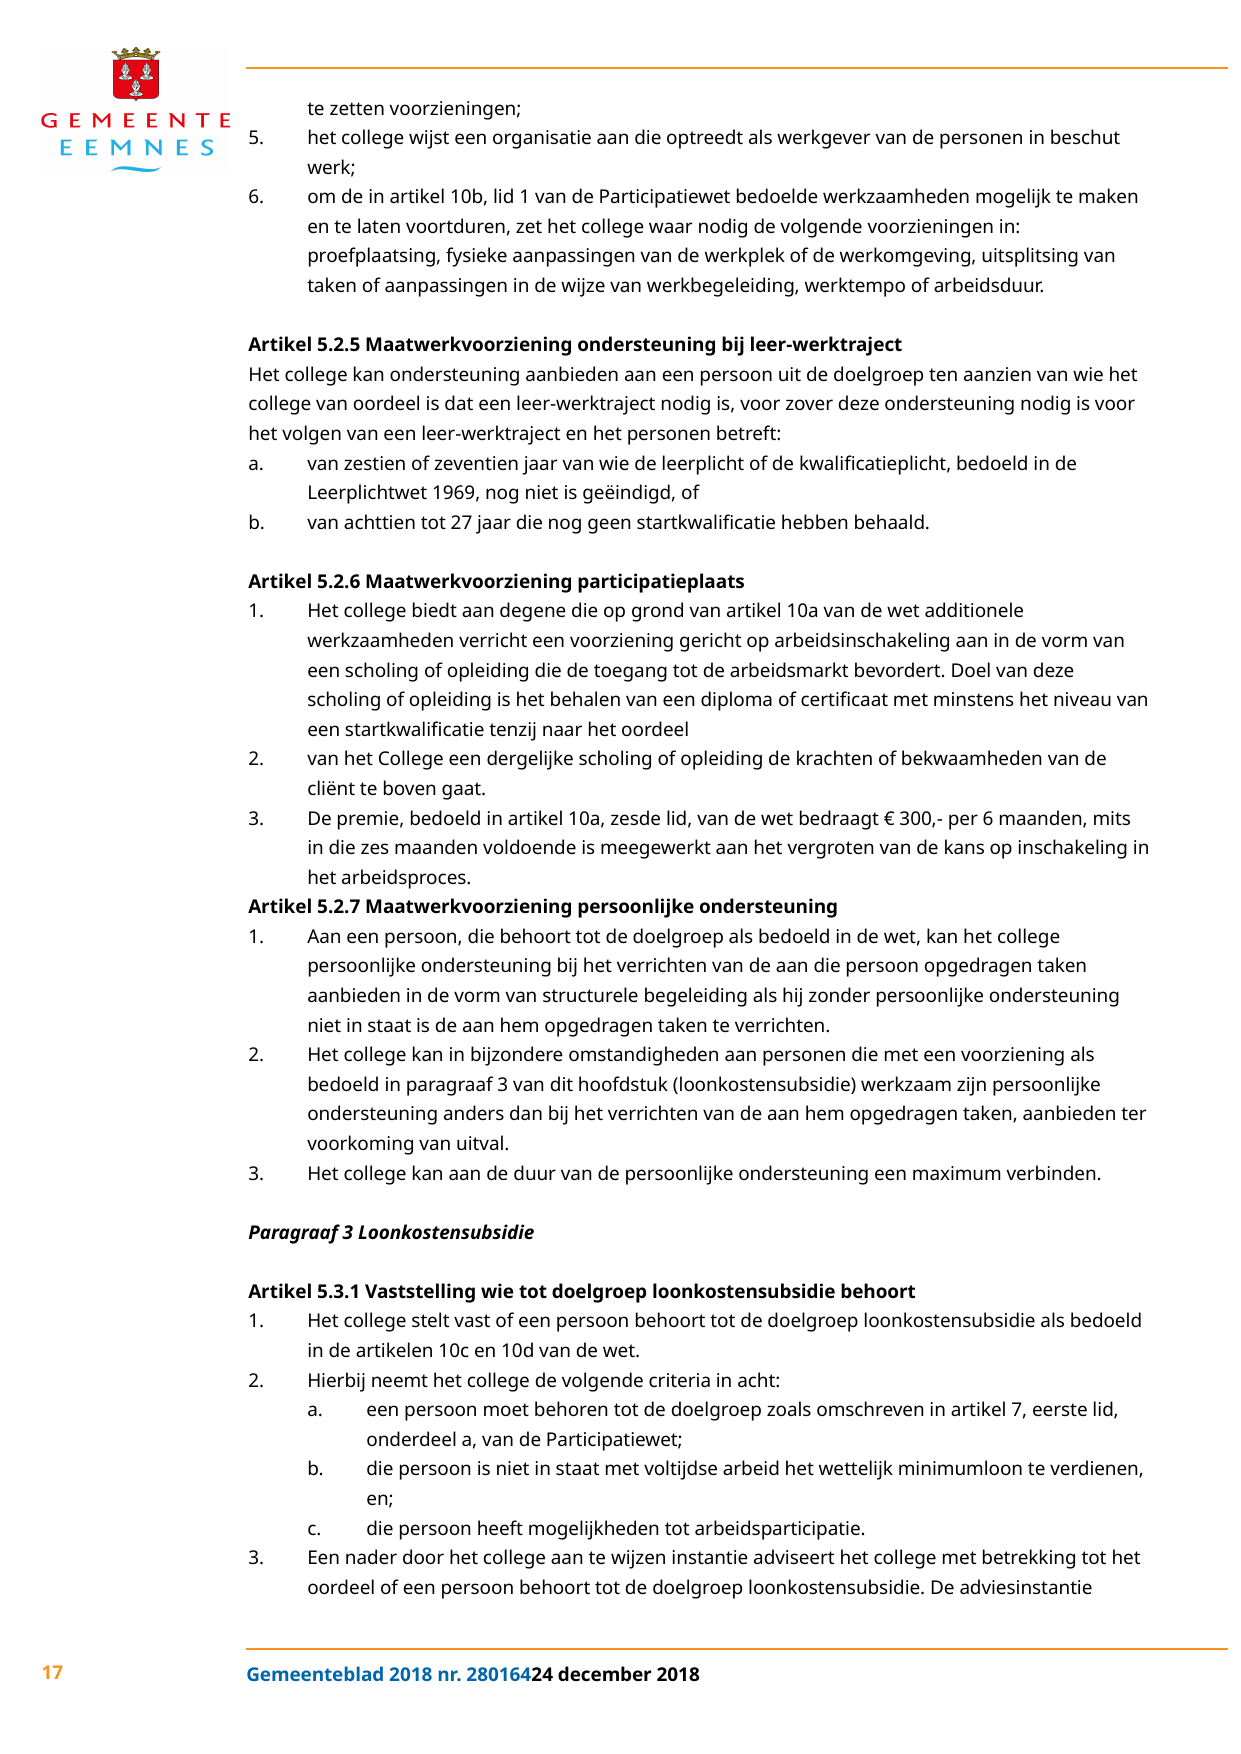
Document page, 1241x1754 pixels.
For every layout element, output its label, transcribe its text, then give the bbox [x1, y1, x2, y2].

list Aan een persoon, die behoort tot de doelgroep als bedoeld in de wet, kan het college persoonlijke ondersteuning bij het verrichten van de aan die persoon opgedragen taken aanbieden in de vorm van structurele begeleiding als hij zonder persoonlijke ondersteuning niet in staat is de aan hem opgedragen taken te verrichten. [248, 923, 1152, 1038]
list een persoon moet behoren tot de doelgroep zoals omschreven in artikel 7, eerste lid, onderdeel a, van de Participatiewet; [307, 1396, 1152, 1452]
text Artikel 5.3.1 Vaststelling wie tot doelgroep loonkostensubsidie behoort [248, 1278, 1152, 1304]
text Artikel 5.2.7 Maatwerkvoorziening persoonlijke ondersteuning [248, 893, 1152, 919]
list van het College een dergelijke scholing of opleiding de krachten of bekwaamheden van de cliënt te boven gaat. [248, 746, 1152, 801]
list te zetten voorzieningen; [248, 95, 1152, 121]
list Hierbij neemt het college de volgende criteria in acht: [248, 1367, 1152, 1393]
text Het college kan ondersteuning aanbieden aan een persoon uit de doelgroep ten aanzien van wie het college van oordeel is dat een leer-werktraject nodig is, voor zover deze ondersteuning nodig is voor het volgen van een leer-werktraject en het personen betreft: [248, 361, 1152, 446]
list Een nader door het college aan te wijzen instantie adviseert het college met betrekking tot het oordeel of een persoon behoort tot de doelgroep loonkostensubsidie. De adviesinstantie [248, 1544, 1152, 1600]
list van zestien of zeventien jaar van wie de leerplicht of de kwalificatieplicht, bedoeld in de Leerplichtwet 1969, nog niet is geëindigd, of [248, 450, 1152, 505]
list die persoon is niet in staat met voltijdse arbeid het wettelijk minimumloon te verdienen, en; [307, 1456, 1152, 1511]
list van achttien tot 27 jaar die nog geen startkwalificatie hebben behaald. [248, 509, 1152, 535]
picture [41, 47, 231, 172]
text Artikel 5.2.6 Maatwerkvoorziening participatieplaats [248, 568, 1152, 594]
list het college wijst een organisatie aan die optreedt als werkgever van de personen in beschut werk; [248, 124, 1152, 180]
list Het college biedt aan degene die op grond van artikel 10a van de wet additionele werkzaamheden verricht een voorziening gericht op arbeidsinschakeling aan in de vorm van een scholing of opleiding die de toegang tot de arbeidsmarkt bevordert. Doel van deze scholing of opleiding is het behalen van een diploma of certificaat met minstens het niveau van een startkwalificatie tenzij naar het oordeel [248, 598, 1152, 742]
list Het college kan aan de duur van de persoonlijke ondersteuning een maximum verbinden. [248, 1160, 1152, 1186]
list die persoon heeft mogelijkheden tot arbeidsparticipatie. [307, 1515, 1152, 1541]
list De premie, bedoeld in artikel 10a, zesde lid, van de wet bedraagt € 300,- per 6 maanden, mits in die zes maanden voldoende is meegewerkt aan het vergroten van de kans op inschakeling in het arbeidsproces. [248, 805, 1152, 890]
list Het college kan in bijzondere omstandigheden aan personen die met een voorziening als bedoeld in paragraaf 3 van dit hoofdstuk (loonkostensubsidie) werkzaam zijn persoonlijke ondersteuning anders dan bij het verrichten van de aan hem opgedragen taken, aanbieden ter voorkoming van uitval. [248, 1041, 1152, 1156]
list Het college stelt vast of een persoon behoort tot de doelgroep loonkostensubsidie als bedoeld in de artikelen 10c en 10d van de wet. [248, 1308, 1152, 1363]
list om de in artikel 10b, lid 1 van de Participatiewet bedoelde werkzaamheden mogelijk te maken en te laten voortduren, zet het college waar nodig de volgende voorzieningen in: proefplaatsing, fysieke aanpassingen van de werkplek of de werkomgeving, uitsplitsing van taken of aanpassingen in de wijze van werkbegeleiding, werktempo of arbeidsduur. [248, 183, 1152, 298]
text Paragraaf 3 Loonkostensubsidie [248, 1219, 1152, 1245]
text Artikel 5.2.5 Maatwerkvoorziening ondersteuning bij leer-werktraject [248, 331, 1152, 357]
